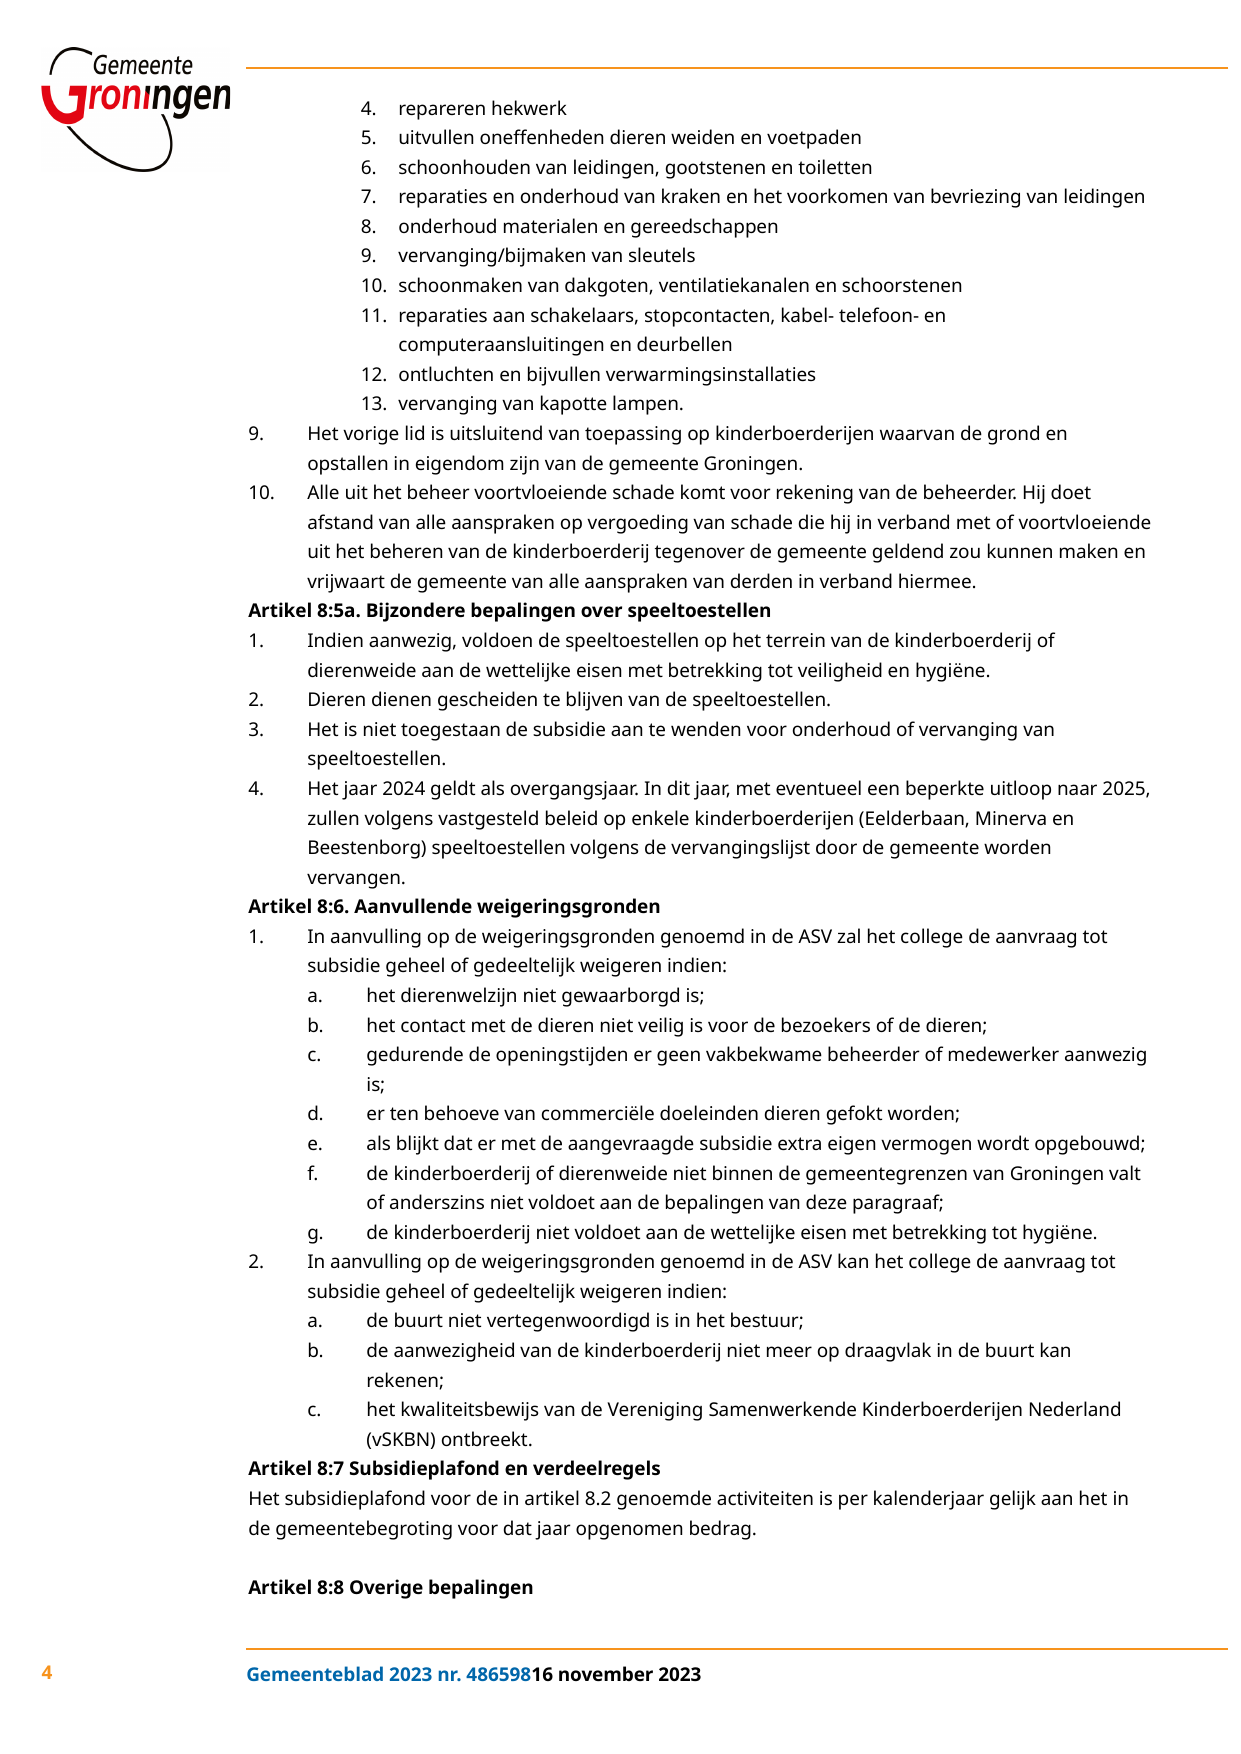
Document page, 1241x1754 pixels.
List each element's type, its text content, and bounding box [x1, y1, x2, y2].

list de kinderboerderij of dierenweide niet binnen de gemeentegrenzen van Groningen valt of anderszins niet voldoet aan de bepalingen van deze paragraaf; [307, 1160, 1152, 1215]
list repareren hekwerk [361, 95, 1152, 121]
text Artikel 8:8 Overige bepalingen [248, 1574, 1152, 1600]
list reparaties en onderhoud van kraken en het voorkomen van bevriezing van leidingen [361, 183, 1152, 209]
text Het subsidieplafond voor de in artikel 8.2 genoemde activiteiten is per kalenderjaar gelijk aan het in de gemeentebegroting voor dat jaar opgenomen bedrag. [248, 1485, 1152, 1541]
list Dieren dienen gescheiden te blijven van de speeltoestellen. [248, 686, 1152, 712]
list het contact met de dieren niet veilig is voor de bezoekers of de dieren; [307, 1012, 1152, 1038]
list er ten behoeve van commerciële doeleinden dieren gefokt worden; [307, 1101, 1152, 1126]
list In aanvulling op de weigeringsgronden genoemd in de ASV kan het college de aanvraag tot subsidie geheel of gedeeltelijk weigeren indien: [248, 1248, 1152, 1304]
list het kwaliteitsbewijs van de Vereniging Samenwerkende Kinderboerderijen Nederland (vSKBN) ontbreekt. [307, 1396, 1152, 1452]
list ontluchten en bijvullen verwarmingsinstallaties [361, 361, 1152, 387]
list onderhoud materialen en gereedschappen [361, 213, 1152, 239]
list Alle uit het beheer voortvloeiende schade komt voor rekening van de beheerder. Hij doet afstand van alle aanspraken op vergoeding van schade die hij in verband met of voortvloeiende uit het beheren van de kinderboerderij tegenover de gemeente geldend zou kunnen maken en vrijwaart de gemeente van alle aanspraken van derden in verband hiermee. [248, 479, 1152, 594]
list de buurt niet vertegenwoordigd is in het bestuur; [307, 1308, 1152, 1333]
text Artikel 8:7 Subsidieplafond en verdeelregels [248, 1456, 1152, 1481]
list vervanging van kapotte lampen. [361, 391, 1152, 416]
list schoonhouden van leidingen, gootstenen en toiletten [361, 154, 1152, 180]
list vervanging/bijmaken van sleutels [361, 243, 1152, 268]
list het dierenwelzijn niet gewaarborgd is; [307, 982, 1152, 1008]
picture [41, 47, 231, 172]
list In aanvulling op de weigeringsgronden genoemd in de ASV zal het college de aanvraag tot subsidie geheel of gedeeltelijk weigeren indien: [248, 923, 1152, 978]
list Indien aanwezig, voldoen de speeltoestellen op het terrein van de kinderboerderij of dierenweide aan de wettelijke eisen met betrekking tot veiligheid en hygiëne. [248, 627, 1152, 683]
list reparaties aan schakelaars, stopcontacten, kabel- telefoon- en computeraansluitingen en deurbellen [361, 302, 1152, 357]
text Artikel 8:5a. Bijzondere bepalingen over speeltoestellen [248, 598, 1152, 623]
list Het is niet toegestaan de subsidie aan te wenden voor onderhoud of vervanging van speeltoestellen. [248, 716, 1152, 771]
list gedurende de openingstijden er geen vakbekwame beheerder of medewerker aanwezig is; [307, 1041, 1152, 1097]
list Het jaar 2024 geldt als overgangsjaar. In dit jaar, met eventueel een beperkte uitloop naar 2025, zullen volgens vastgesteld beleid op enkele kinderboerderijen (Eelderbaan, Minerva en Beestenborg) speeltoestellen volgens de vervangingslijst door de gemeente worden vervangen. [248, 775, 1152, 890]
text Artikel 8:6. Aanvullende weigeringsgronden [248, 893, 1152, 919]
list schoonmaken van dakgoten, ventilatiekanalen en schoorstenen [361, 272, 1152, 298]
list de kinderboerderij niet voldoet aan de wettelijke eisen met betrekking tot hygiëne. [307, 1219, 1152, 1245]
list de aanwezigheid van de kinderboerderij niet meer op draagvlak in de buurt kan rekenen; [307, 1337, 1152, 1393]
list Het vorige lid is uitsluitend van toepassing op kinderboerderijen waarvan de grond en opstallen in eigendom zijn van de gemeente Groningen. [248, 420, 1152, 476]
list als blijkt dat er met de aangevraagde subsidie extra eigen vermogen wordt opgebouwd; [307, 1130, 1152, 1156]
list uitvullen oneffenheden dieren weiden en voetpaden [361, 124, 1152, 150]
